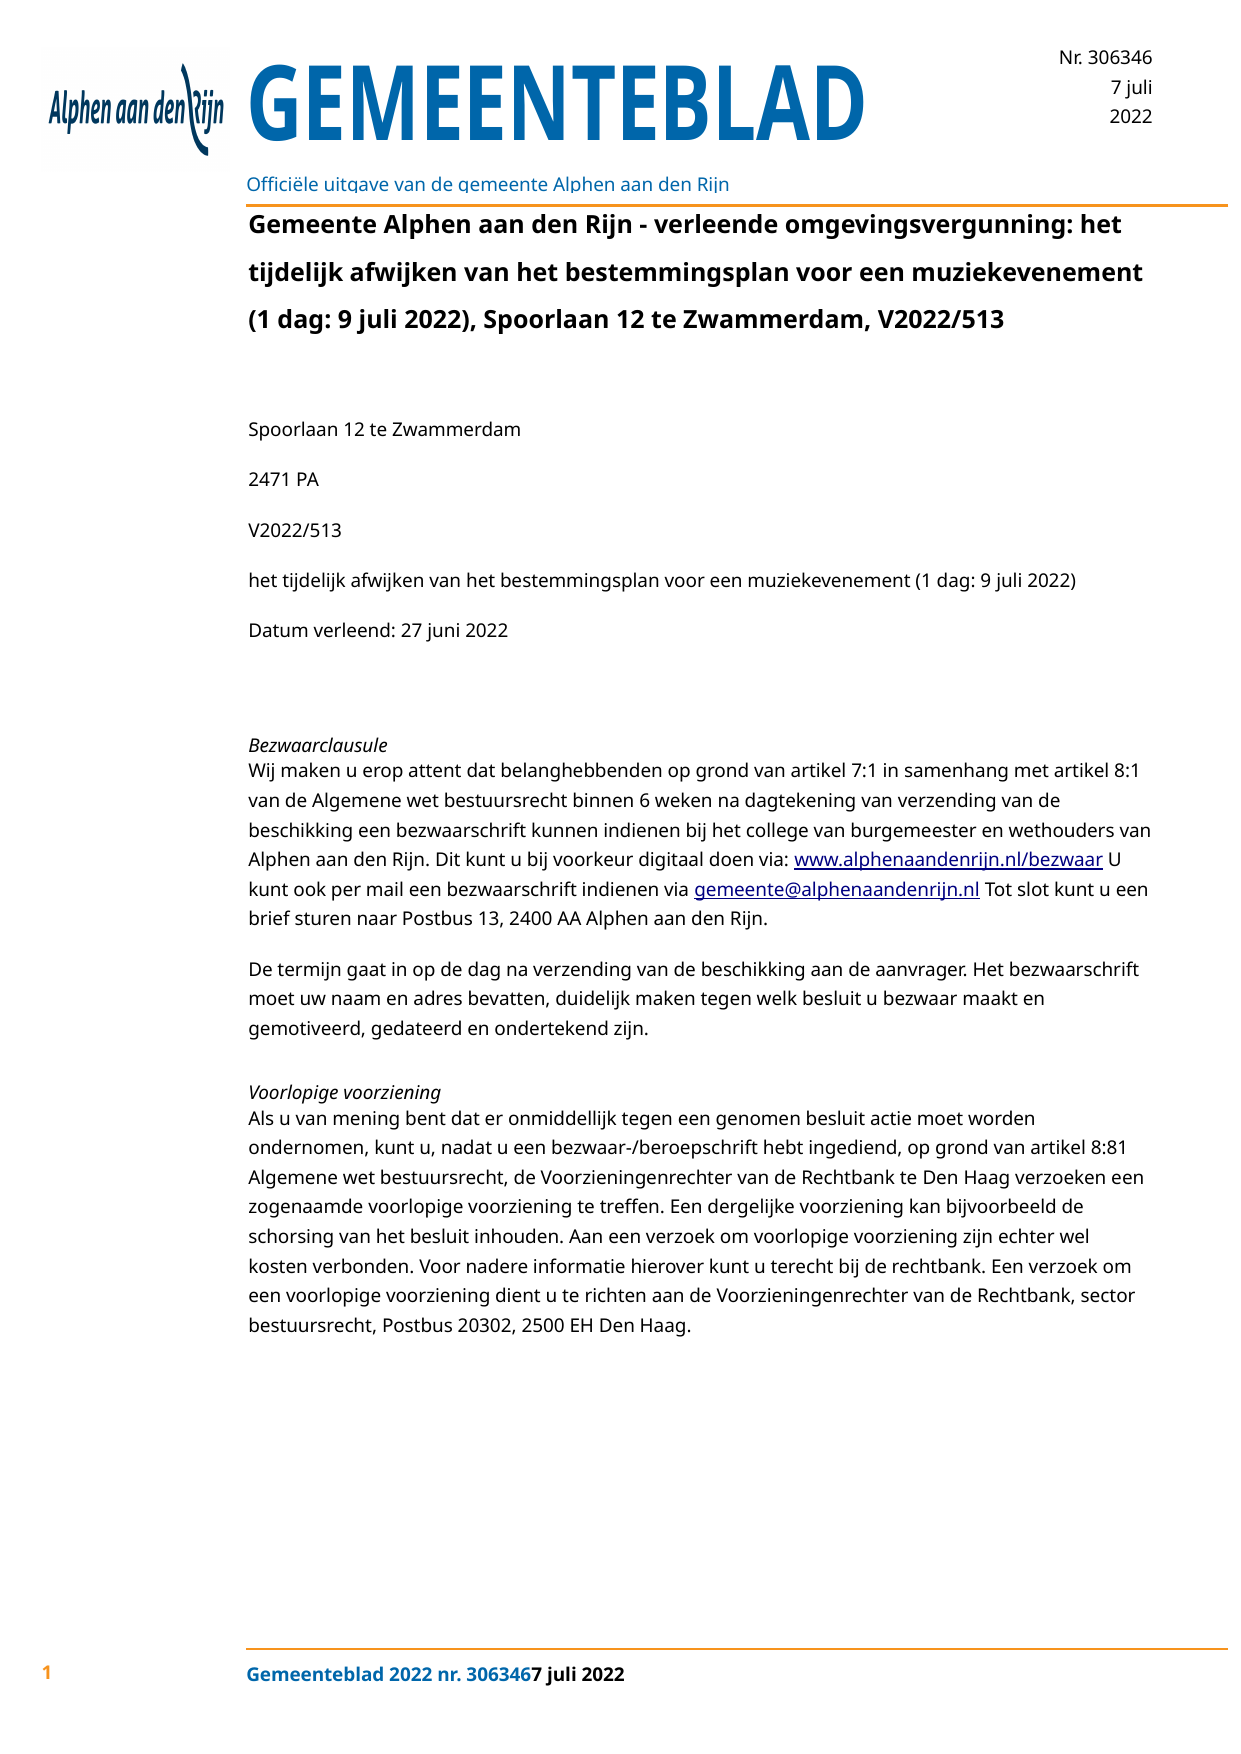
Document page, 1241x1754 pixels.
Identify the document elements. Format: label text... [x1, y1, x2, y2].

picture [41, 47, 231, 172]
text Bezwaarclausule [248, 732, 1152, 758]
text Datum verleend: 27 juni 2022 [248, 618, 1152, 643]
text het tijdelijk afwijken van het bestemmingsplan voor een muziekevenement (1 dag: 9 juli 2022) [248, 567, 1152, 593]
text Als u van mening bent dat er onmiddellijk tegen een genomen besluit actie moet worden ondernomen, kunt u, nadat u een bezwaar-/beroepschrift hebt ingediend, op grond van artikel 8:81 Algemene wet bestuursrecht, de Voorzieningenrechter van de Rechtbank te Den Haag verzoeken een zogenaamde voorlopige voorziening te treffen. Een dergelijke voorziening kan bijvoorbeeld de schorsing van het besluit inhouden. Aan een verzoek om voorlopige voorziening zijn echter wel kosten verbonden. Voor nadere informatie hierover kunt u terecht bij de rechtbank. Een verzoek om een voorlopige voorziening dient u te richten aan de Voorzieningenrechter van de Rechtbank, sector bestuursrecht, Postbus 20302, 2500 EH Den Haag. [248, 1105, 1152, 1338]
text 2471 PA [248, 466, 1152, 492]
text Wij maken u erop attent dat belanghebbenden op grond van artikel 7:1 in samenhang met artikel 8:1 van de Algemene wet bestuursrecht binnen 6 weken na dagtekening van verzending van de beschikking een bezwaarschrift kunnen indienen bij het college van burgemeester en wethouders van Alphen aan den Rijn. Dit kunt u bij voorkeur digitaal doen via: www.alphenaandenrijn.nl/bezwaar U kunt ook per mail een bezwaarschrift indienen via gemeente@alphenaandenrijn.nl Tot slot kunt u een brief sturen naar Postbus 13, 2400 AA Alphen aan den Rijn. [248, 758, 1152, 931]
text Spoorlaan 12 te Zwammerdam [248, 416, 1152, 442]
text De termijn gaat in op de dag na verzending van de beschikking aan de aanvrager. Het bezwaarschrift moet uw naam en adres bevatten, duidelijk maken tegen welk besluit u bezwaar maakt en gemotiveerd, gedateerd en ondertekend zijn. [248, 956, 1152, 1041]
text Voorlopige voorziening [248, 1079, 1152, 1105]
text Gemeente Alphen aan den Rijn - verleende omgevingsvergunning: het tijdelijk afwijken van het bestemmingsplan voor een muziekevenement (1 dag: 9 juli 2022), Spoorlaan 12 te Zwammerdam, V2022/513 [248, 207, 1152, 336]
text V2022/513 [248, 517, 1152, 542]
